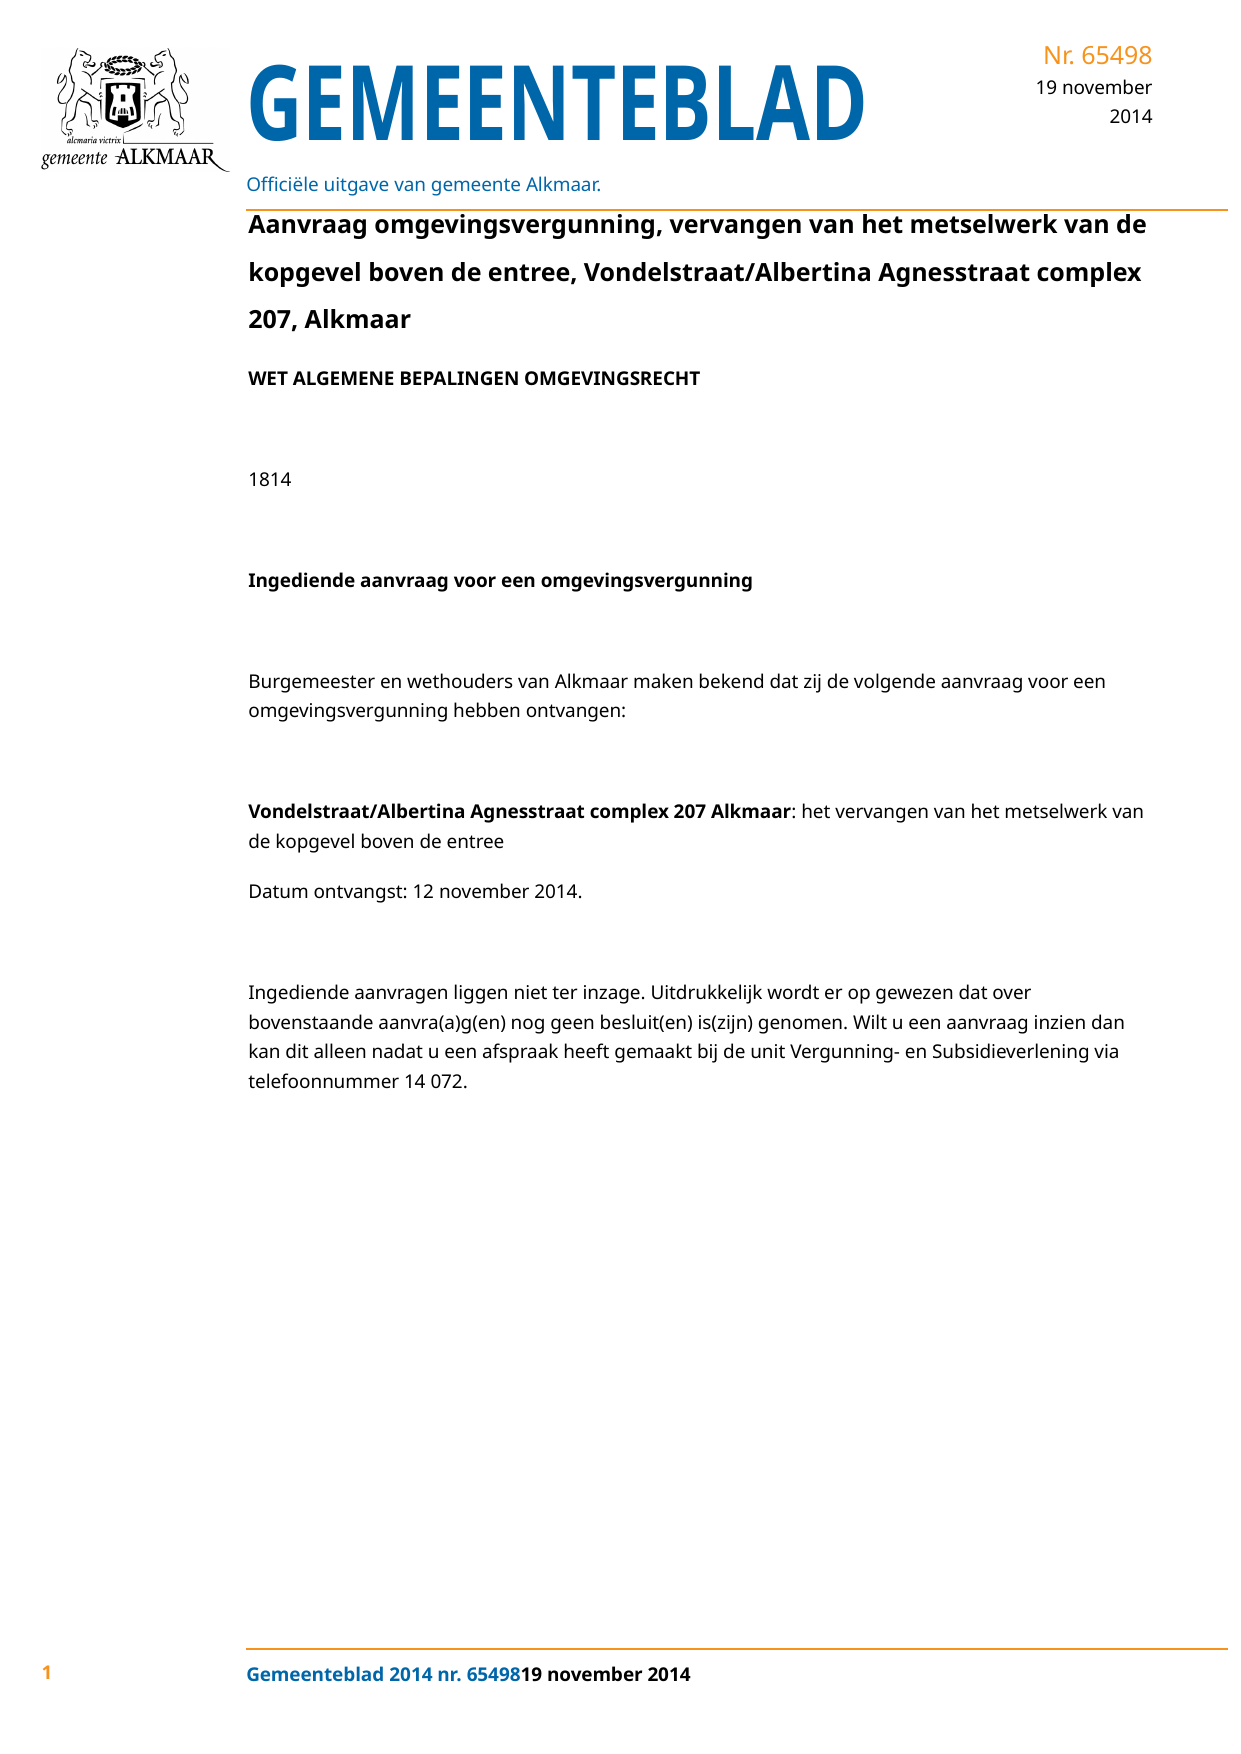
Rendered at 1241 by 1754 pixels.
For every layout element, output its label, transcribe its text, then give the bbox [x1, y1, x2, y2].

text Datum ontvangst: 12 november 2014. [248, 878, 1152, 904]
text Ingediende aanvragen liggen niet ter inzage. Uitdrukkelijk wordt er op gewezen dat over bovenstaande aanvra(a)g(en) nog geen besluit(en) is(zijn) genomen. Wilt u een aanvraag inzien dan kan dit alleen nadat u een afspraak heeft gemaakt bij de unit Vergunning- en Subsidieverlening via telefoonnummer 14 072. [248, 979, 1152, 1094]
text 1814 [248, 466, 1152, 492]
text WET ALGEMENE BEPALINGEN OMGEVINGSRECHT [248, 366, 1152, 391]
text Burgemeester en wethouders van Alkmaar maken bekend dat zij de volgende aanvraag voor een omgevingsvergunning hebben ontvangen: [248, 668, 1152, 723]
text Vondelstraat/Albertina Agnesstraat complex 207 Alkmaar: het vervangen van het metselwerk van de kopgevel boven de entree [248, 798, 1152, 854]
text Aanvraag omgevingsvergunning, vervangen van het metselwerk van de kopgevel boven de entree, Vondelstraat/Albertina Agnesstraat complex 207, Alkmaar [248, 211, 1152, 336]
picture [41, 47, 231, 172]
text Ingediende aanvraag voor een omgevingsvergunning [248, 567, 1152, 593]
